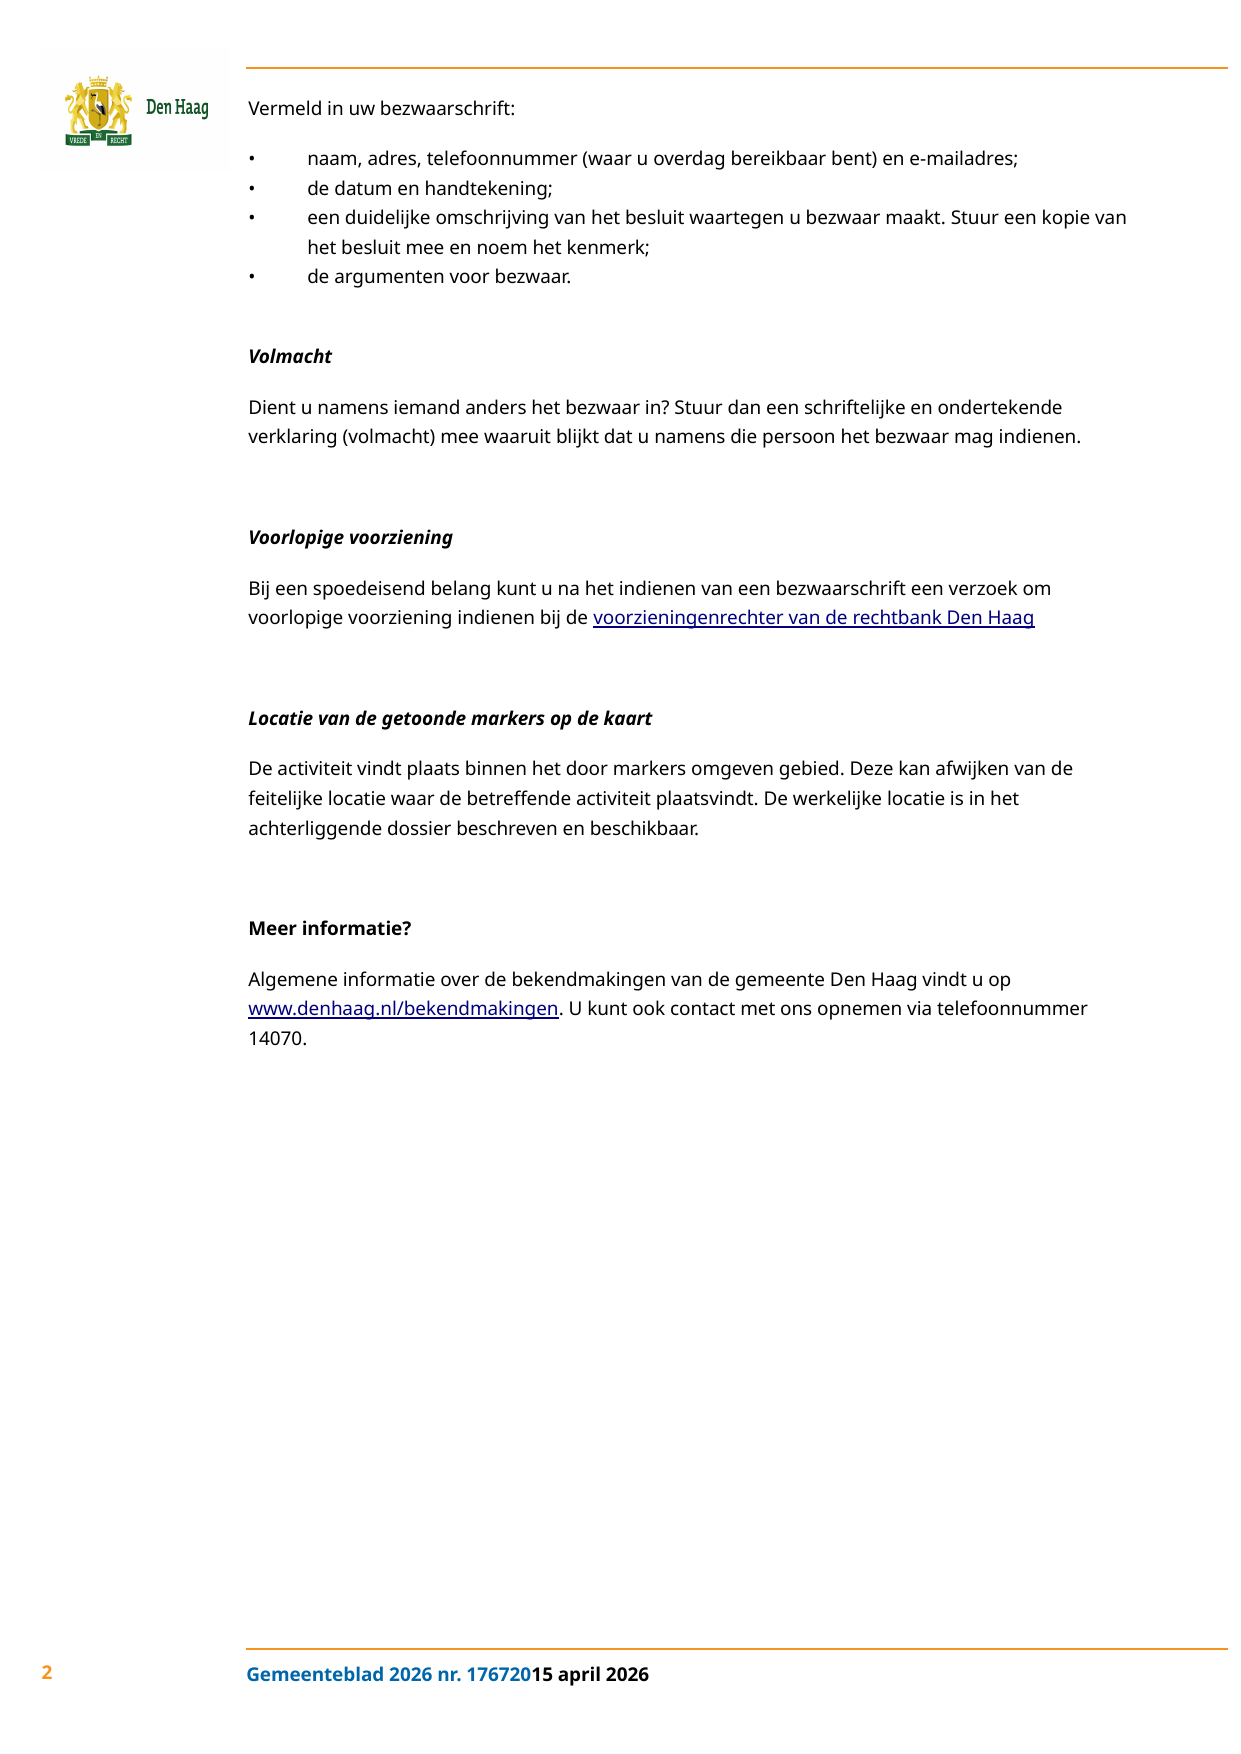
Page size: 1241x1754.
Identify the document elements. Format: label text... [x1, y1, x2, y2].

list een duidelijke omschrijving van het besluit waartegen u bezwaar maakt. Stuur een kopie van het besluit mee en noem het kenmerk; [248, 204, 1152, 260]
text Meer informatie? [248, 916, 1152, 941]
picture [41, 47, 231, 172]
list de datum en handtekening; [248, 175, 1152, 201]
text Bij een spoedeisend belang kunt u na het indienen van een bezwaarschrift een verzoek om voorlopige voorziening indienen bij de voorzieningenrechter van de rechtbank Den Haag [248, 575, 1152, 630]
text Algemene informatie over de bekendmakingen van de gemeente Den Haag vindt u op www.denhaag.nl/bekendmakingen. U kunt ook contact met ons opnemen via telefoonnummer 14070. [248, 966, 1152, 1051]
text Volmacht [248, 343, 1152, 369]
list naam, adres, telefoonnummer (waar u overdag bereikbaar bent) en e-mailadres; [248, 145, 1152, 171]
text Dient u namens iemand anders het bezwaar in? Stuur dan een schriftelijke en ondertekende verklaring (volmacht) mee waaruit blijkt dat u namens die persoon het bezwaar mag indienen. [248, 394, 1152, 449]
text Locatie van de getoonde markers op de kaart [248, 705, 1152, 731]
text Voorlopige voorziening [248, 524, 1152, 550]
text De activiteit vindt plaats binnen het door markers omgeven gebied. Deze kan afwijken van de feitelijke locatie waar de betreffende activiteit plaatsvindt. De werkelijke locatie is in het achterliggende dossier beschreven en beschikbaar. [248, 756, 1152, 841]
text Vermeld in uw bezwaarschrift: [248, 95, 1152, 121]
list de argumenten voor bezwaar. [248, 263, 1152, 289]
